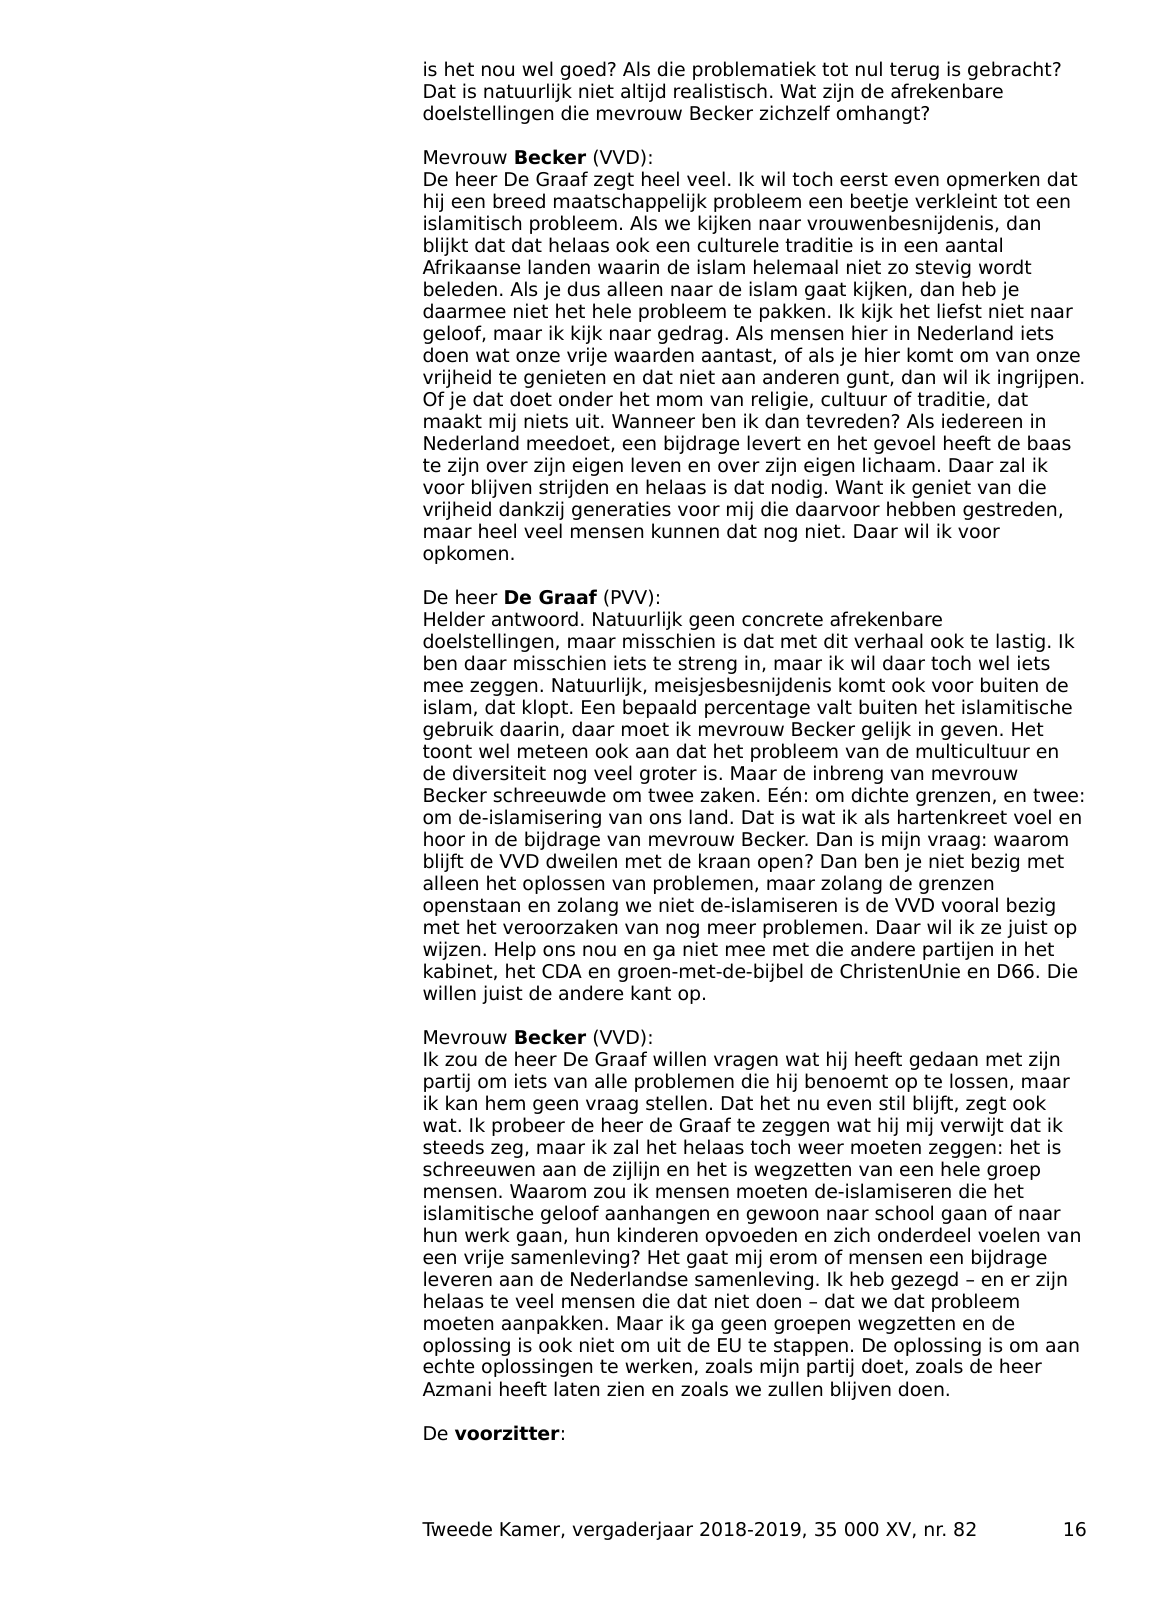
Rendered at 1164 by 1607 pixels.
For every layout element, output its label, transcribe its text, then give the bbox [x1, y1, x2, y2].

text Mevrouw Becker (VVD): [422, 147, 1087, 169]
text De heer De Graaf zegt heel veel. Ik wil toch eerst even opmerken dat hij een breed maatschappelijk probleem een beetje verkleint tot een islamitisch probleem. Als we kijken naar vrouwenbesnijdenis, dan blijkt dat dat helaas ook een culturele traditie is in een aantal Afrikaanse landen waarin de islam helemaal niet zo stevig wordt beleden. Als je dus alleen naar de islam gaat kijken, dan heb je daarmee niet het hele probleem te pakken. Ik kijk het liefst niet naar geloof, maar ik kijk naar gedrag. Als mensen hier in Nederland iets doen wat onze vrije waarden aantast, of als je hier komt om van onze vrijheid te genieten en dat niet aan anderen gunt, dan wil ik ingrijpen. Of je dat doet onder het mom van religie, cultuur of traditie, dat maakt mij niets uit. Wanneer ben ik dan tevreden? Als iedereen in Nederland meedoet, een bijdrage levert en het gevoel heeft de baas te zijn over zijn eigen leven en over zijn eigen lichaam. Daar zal ik voor blijven strijden en helaas is dat nodig. Want ik geniet van die vrijheid dankzij generaties voor mij die daarvoor hebben gestreden, maar heel veel mensen kunnen dat nog niet. Daar wil ik voor opkomen. [422, 169, 1087, 565]
text De heer De Graaf (PVV): [422, 587, 1087, 609]
text Ik zou de heer De Graaf willen vragen wat hij heeft gedaan met zijn partij om iets van alle problemen die hij benoemt op te lossen, maar ik kan hem geen vraag stellen. Dat het nu even stil blijft, zegt ook wat. Ik probeer de heer de Graaf te zeggen wat hij mij verwijt dat ik steeds zeg, maar ik zal het helaas toch weer moeten zeggen: het is schreeuwen aan de zijlijn en het is wegzetten van een hele groep mensen. Waarom zou ik mensen moeten de-islamiseren die het islamitische geloof aanhangen en gewoon naar school gaan of naar hun werk gaan, hun kinderen opvoeden en zich onderdeel voelen van een vrije samenleving? Het gaat mij erom of mensen een bijdrage leveren aan de Nederlandse samenleving. Ik heb gezegd – en er zijn helaas te veel mensen die dat niet doen – dat we dat probleem moeten aanpakken. Maar ik ga geen groepen wegzetten en de oplossing is ook niet om uit de EU te stappen. De oplossing is om aan echte oplossingen te werken, zoals mijn partij doet, zoals de heer Azmani heeft laten zien en zoals we zullen blijven doen. [422, 1049, 1087, 1400]
text Helder antwoord. Natuurlijk geen concrete afrekenbare doelstellingen, maar misschien is dat met dit verhaal ook te lastig. Ik ben daar misschien iets te streng in, maar ik wil daar toch wel iets mee zeggen. Natuurlijk, meisjesbesnijdenis komt ook voor buiten de islam, dat klopt. Een bepaald percentage valt buiten het islamitische gebruik daarin, daar moet ik mevrouw Becker gelijk in geven. Het toont wel meteen ook aan dat het probleem van de multicultuur en de diversiteit nog veel groter is. Maar de inbreng van mevrouw Becker schreeuwde om twee zaken. Eén: om dichte grenzen, en twee: om de-islamisering van ons land. Dat is wat ik als hartenkreet voel en hoor in de bijdrage van mevrouw Becker. Dan is mijn vraag: waarom blijft de VVD dweilen met de kraan open? Dan ben je niet bezig met alleen het oplossen van problemen, maar zolang de grenzen openstaan en zolang we niet de-islamiseren is de VVD vooral bezig met het veroorzaken van nog meer problemen. Daar wil ik ze juist op wijzen. Help ons nou en ga niet mee met die andere partijen in het kabinet, het CDA en groen-met-de-bijbel de ChristenUnie en D66. Die willen juist de andere kant op. [422, 609, 1087, 1004]
text De voorzitter: [422, 1423, 1087, 1444]
text Mevrouw Becker (VVD): [422, 1027, 1087, 1049]
text is het nou wel goed? Als die problematiek tot nul terug is gebracht? Dat is natuurlijk niet altijd realistisch. Wat zijn de afrekenbare doelstellingen die mevrouw Becker zichzelf omhangt? [422, 59, 1087, 125]
